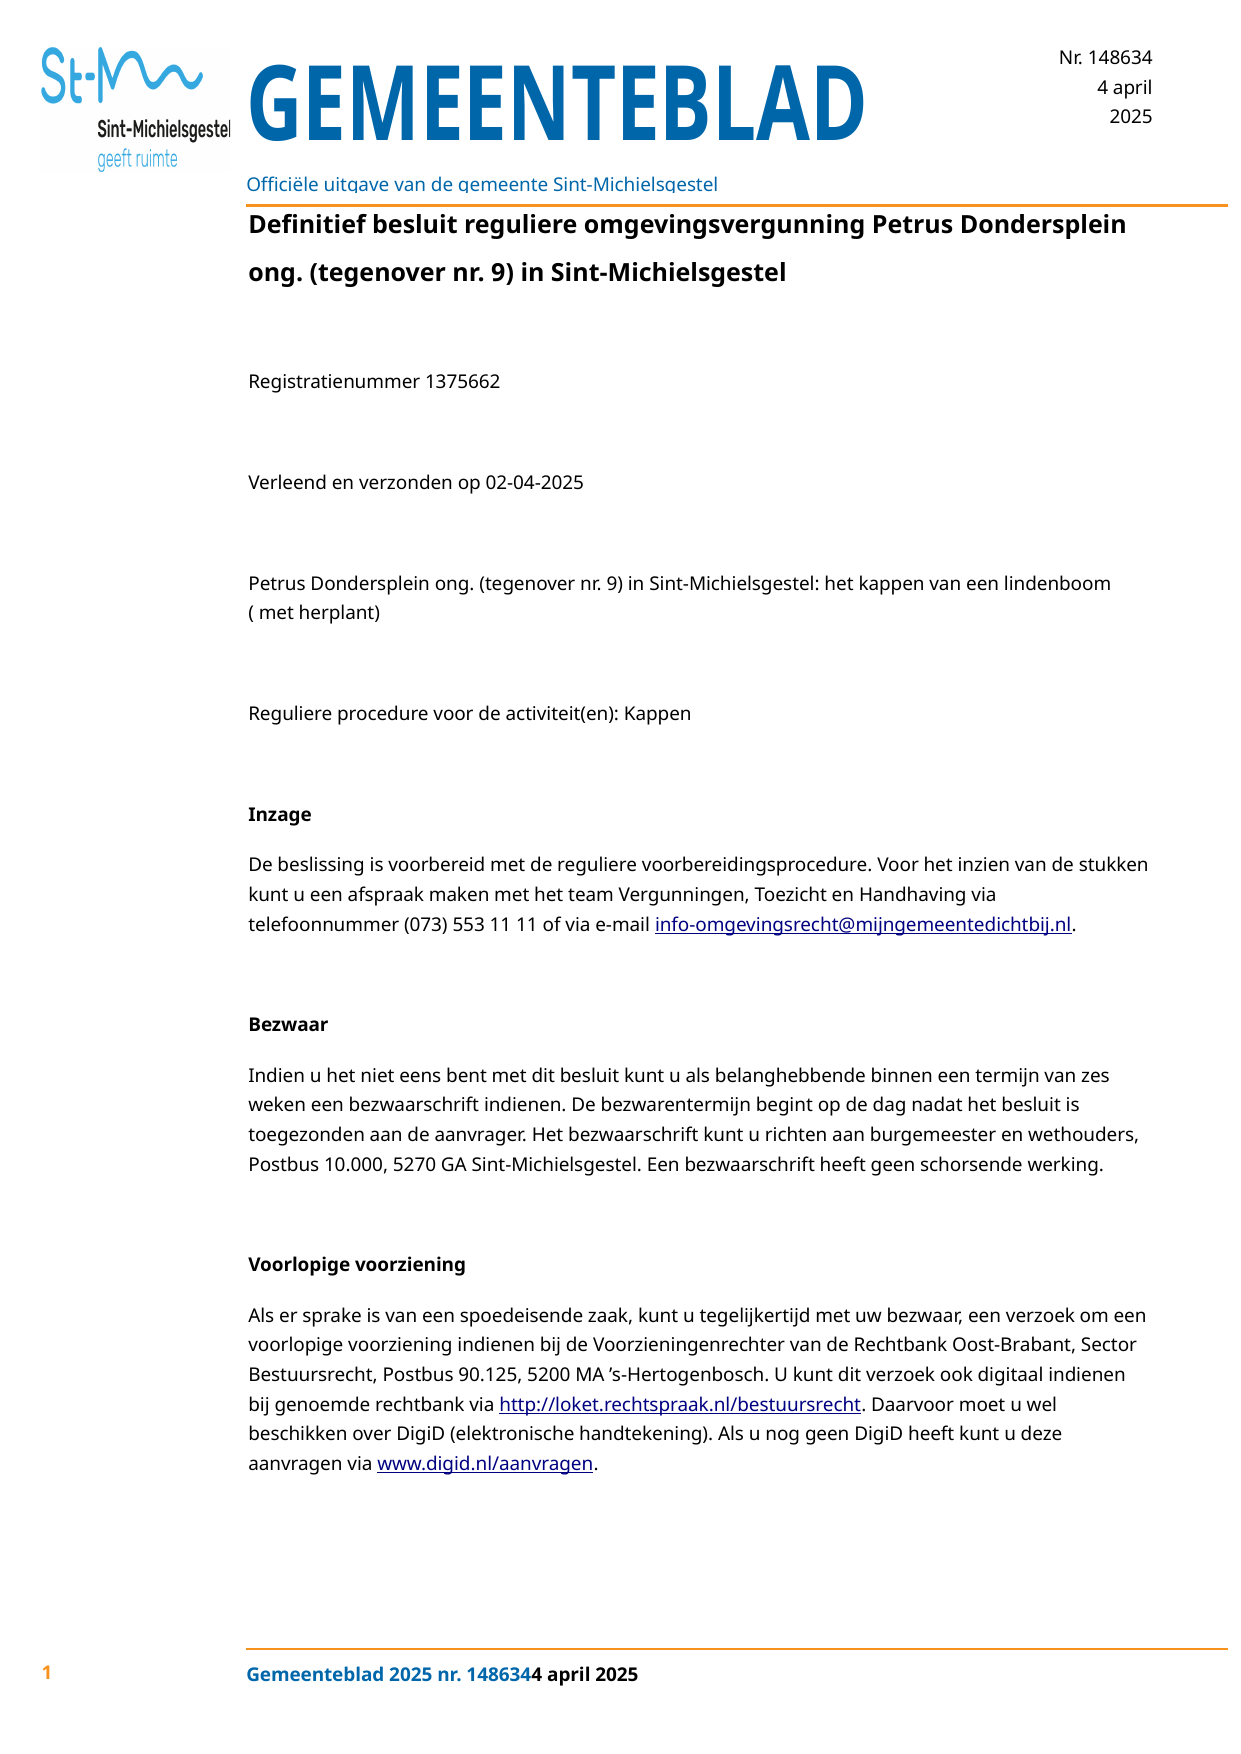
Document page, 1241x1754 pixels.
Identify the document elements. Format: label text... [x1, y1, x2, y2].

text Als er sprake is van een spoedeisende zaak, kunt u tegelijkertijd met uw bezwaar, een verzoek om een voorlopige voorziening indienen bij de Voorzieningenrechter van de Rechtbank Oost-Brabant, Sector Bestuursrecht, Postbus 90.125, 5200 MA ’s-Hertogenbosch. U kunt dit verzoek ook digitaal indienen bij genoemde rechtbank via http://loket.rechtspraak.nl/bestuursrecht. Daarvoor moet u wel beschikken over DigiD (elektronische handtekening). Als u nog geen DigiD heeft kunt u deze aanvragen via www.digid.nl/aanvragen. [248, 1302, 1152, 1476]
text Inzage [248, 801, 1152, 827]
text Reguliere procedure voor de activiteit(en): Kappen [248, 700, 1152, 726]
text Verleend en verzonden op 02-04-2025 [248, 469, 1152, 495]
text Bezwaar [248, 1012, 1152, 1037]
text Indien u het niet eens bent met dit besluit kunt u als belanghebbende binnen een termijn van zes weken een bezwaarschrift indienen. De bezwarentermijn begint op de dag nadat het besluit is toegezonden aan de aanvrager. Het bezwaarschrift kunt u richten aan burgemeester en wethouders, Postbus 10.000, 5270 GA Sint-Michielsgestel. Een bezwaarschrift heeft geen schorsende werking. [248, 1062, 1152, 1177]
text De beslissing is voorbereid met de reguliere voorbereidingsprocedure. Voor het inzien van de stukken kunt u een afspraak maken met het team Vergunningen, Toezicht en Handhaving via telefoonnummer (073) 553 11 11 of via e-mail info-omgevingsrecht@mijngemeentedichtbij.nl. [248, 852, 1152, 937]
text Petrus Dondersplein ong. (tegenover nr. 9) in Sint-Michielsgestel: het kappen van een lindenboom ( met herplant) [248, 570, 1152, 625]
text Definitief besluit reguliere omgevingsvergunning Petrus Dondersplein ong. (tegenover nr. 9) in Sint-Michielsgestel [248, 207, 1152, 288]
text Registratienummer 1375662 [248, 368, 1152, 394]
text Voorlopige voorziening [248, 1252, 1152, 1277]
picture [41, 47, 231, 172]
